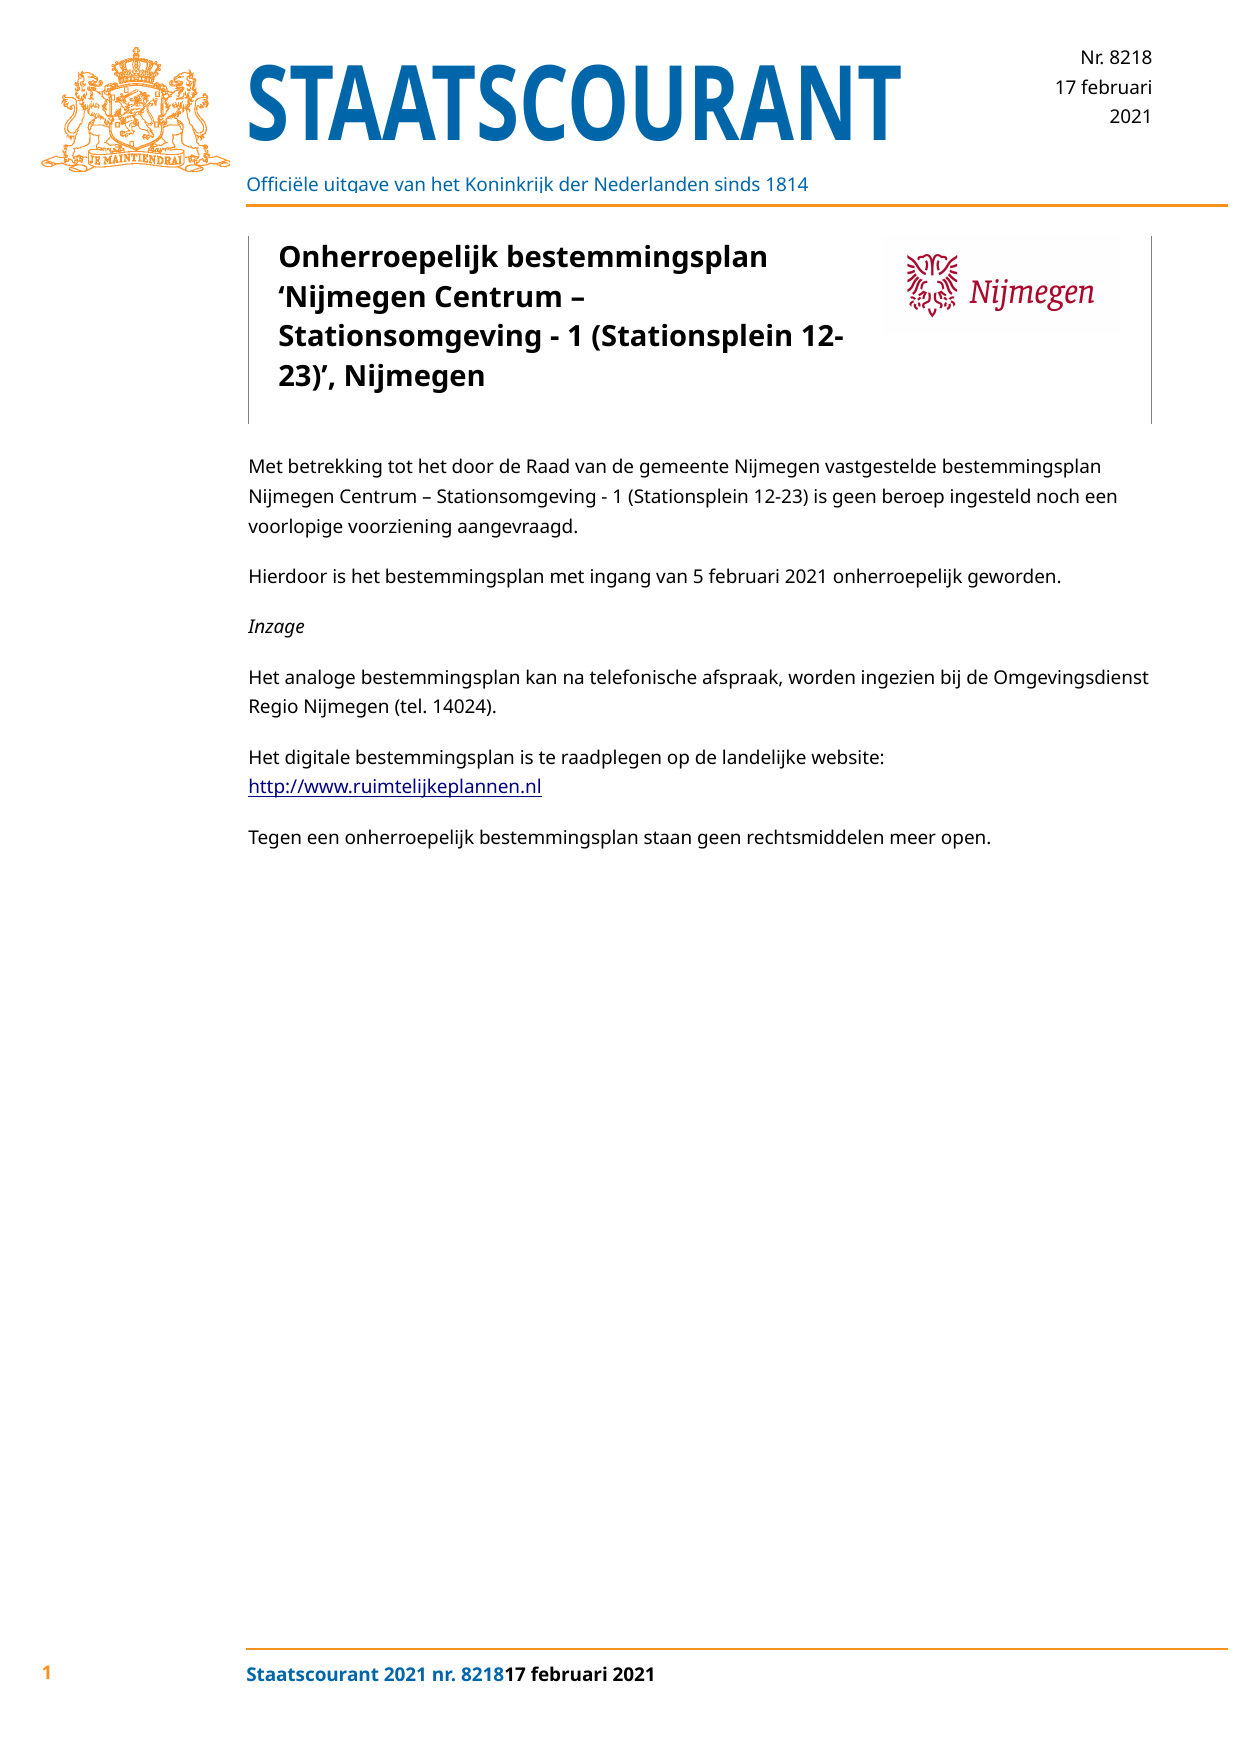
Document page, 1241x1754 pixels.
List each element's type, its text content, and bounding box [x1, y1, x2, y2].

text Het digitale bestemmingsplan is te raadplegen op de landelijke website: http://www.ruimtelijkeplannen.nl [248, 744, 1152, 799]
text Inzage [248, 614, 1152, 639]
text Het analoge bestemmingsplan kan na telefonische afspraak, worden ingezien bij de Omgevingsdienst Regio Nijmegen (tel. 14024). [248, 664, 1152, 719]
text Hierdoor is het bestemmingsplan met ingang van 5 februari 2021 onherroepelijk geworden. [248, 563, 1152, 589]
text Tegen een onherroepelijk bestemmingsplan staan geen rechtsmiddelen meer open. [248, 824, 1152, 850]
picture [882, 236, 1119, 334]
table_header Onherroepelijk bestemmingsplan ‘Nijmegen Centrum – Stationsomgeving - 1 (Stationsplein 12-23)’, Nijmegen [249, 236, 850, 424]
picture [41, 47, 231, 172]
text Met betrekking tot het door de Raad van de gemeente Nijmegen vastgestelde bestemmingsplan Nijmegen Centrum – Stationsomgeving - 1 (Stationsplein 12-23) is geen beroep ingesteld noch een voorlopige voorziening aangevraagd. [248, 454, 1152, 538]
table_header [850, 236, 1151, 424]
